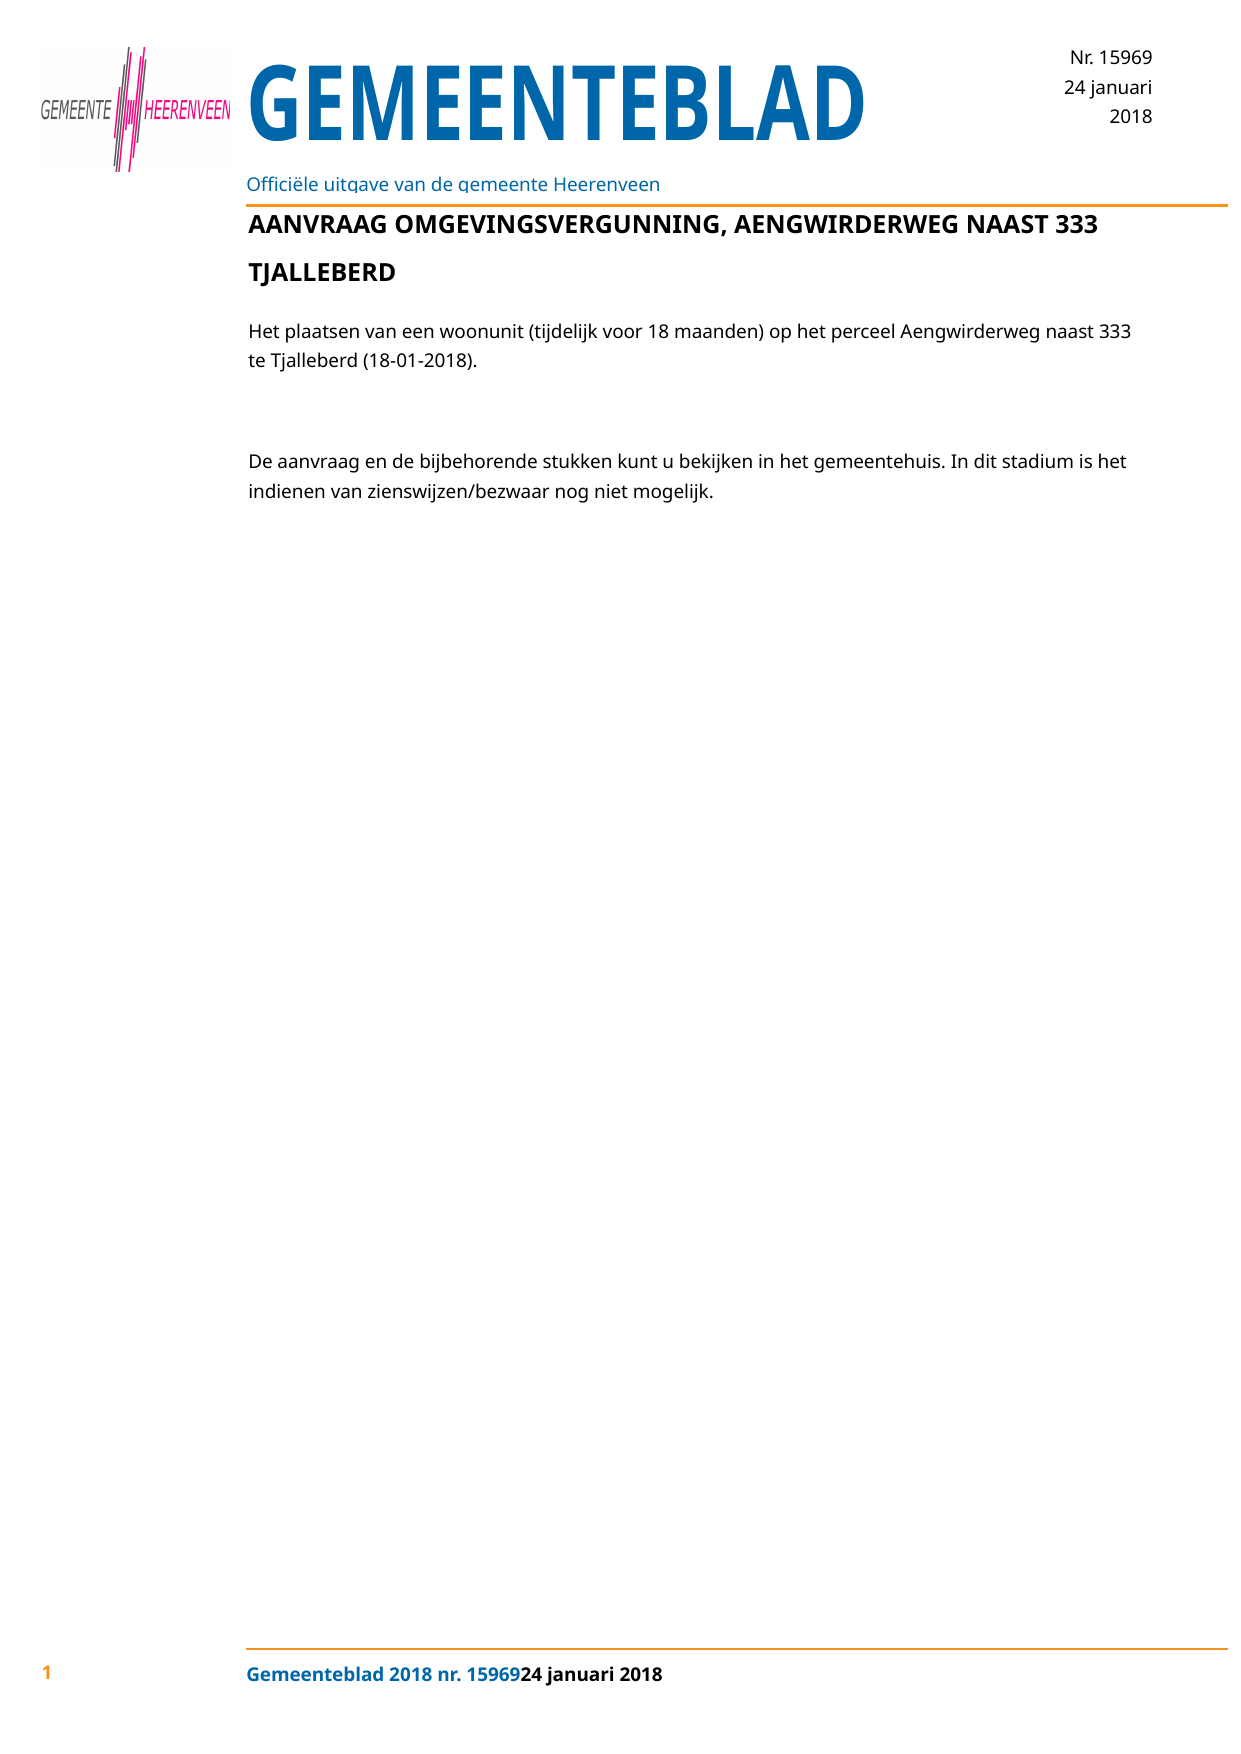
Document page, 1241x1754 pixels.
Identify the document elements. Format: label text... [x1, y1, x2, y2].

text Het plaatsen van een woonunit (tijdelijk voor 18 maanden) op het perceel Aengwirderweg naast 333 te Tjalleberd (18-01-2018). [248, 318, 1152, 373]
text De aanvraag en de bijbehorende stukken kunt u bekijken in het gemeentehuis. In dit stadium is het indienen van zienswijzen/bezwaar nog niet mogelijk. [248, 448, 1152, 504]
text AANVRAAG OMGEVINGSVERGUNNING, AENGWIRDERWEG NAAST 333 TJALLEBERD [248, 207, 1152, 288]
picture [41, 47, 231, 172]
